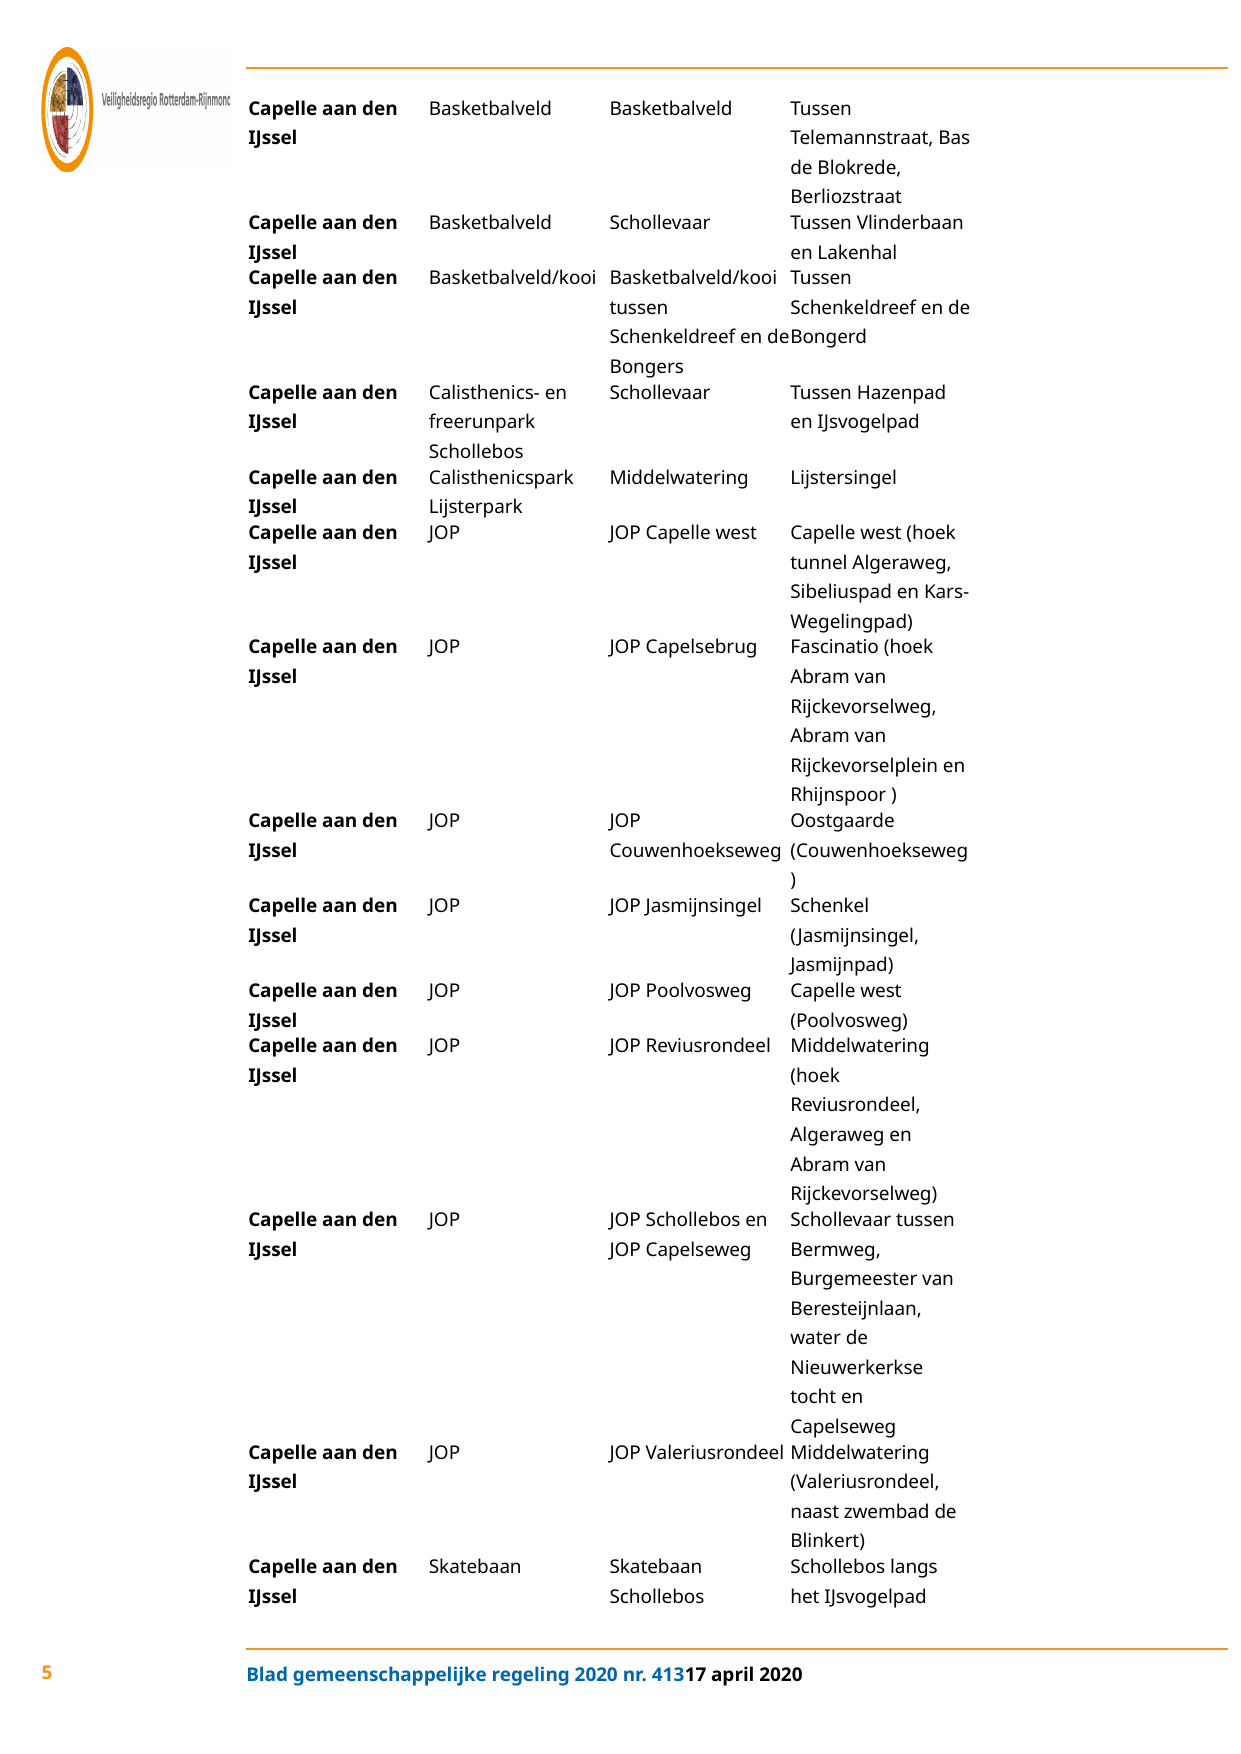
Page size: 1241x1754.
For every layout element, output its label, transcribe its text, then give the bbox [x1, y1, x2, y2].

table_cell Capelle aan den IJssel [248, 209, 429, 264]
table_cell [971, 95, 1152, 209]
table_cell [971, 892, 1152, 977]
table_cell [971, 265, 1152, 379]
table_cell Schollevaar tussen Bermweg, Burgemeester van Beresteijnlaan, water de Nieuwerkerkse tocht en Capelseweg [790, 1206, 971, 1439]
table_cell Capelle aan den IJssel [248, 1439, 429, 1553]
table_cell JOP Valeriusrondeel [609, 1439, 790, 1553]
table_cell [971, 634, 1152, 807]
table_cell Schollevaar [609, 209, 790, 264]
table_cell Schollevaar [609, 379, 790, 464]
table_cell Capelle west (Poolvosweg) [790, 977, 971, 1032]
table_cell [971, 1206, 1152, 1439]
table_cell Capelle aan den IJssel [248, 634, 429, 807]
table_cell [971, 1033, 1152, 1206]
table_cell Middelwatering [609, 464, 790, 519]
table_cell Capelle west (hoek tunnel Algeraweg, Sibeliuspad en Kars-Wegelingpad) [790, 519, 971, 634]
table_cell Skatebaan Schollebos [609, 1554, 790, 1609]
picture [41, 47, 231, 172]
table_cell JOP Capelsebrug [609, 634, 790, 807]
table_cell [971, 977, 1152, 1032]
table_cell Basketbalveld/kooi tussen Schenkeldreef en de Bongers [609, 265, 790, 379]
table_cell Basketbalveld [429, 95, 609, 209]
table_cell Basketbalveld [429, 209, 609, 264]
table_cell Capelle aan den IJssel [248, 265, 429, 379]
table_cell JOP Schollebos en JOP Capelseweg [609, 1206, 790, 1439]
table_cell JOP [429, 519, 609, 634]
table_cell Lijstersingel [790, 464, 971, 519]
table_cell Basketbalveld [609, 95, 790, 209]
table_cell JOP [429, 1206, 609, 1439]
table_cell JOP Jasmijnsingel [609, 892, 790, 977]
table_cell Capelle aan den IJssel [248, 977, 429, 1032]
table_cell JOP [429, 892, 609, 977]
table_cell Middelwatering (Valeriusrondeel, naast zwembad de Blinkert) [790, 1439, 971, 1553]
table_cell Capelle aan den IJssel [248, 95, 429, 209]
table_cell Tussen Telemannstraat, Bas de Blokrede, Berliozstraat [790, 95, 971, 209]
table_cell Tussen Schenkeldreef en de Bongerd [790, 265, 971, 379]
table_cell Capelle aan den IJssel [248, 892, 429, 977]
table_cell Capelle aan den IJssel [248, 1554, 429, 1609]
table_cell [971, 808, 1152, 892]
table_cell JOP [429, 634, 609, 807]
table_cell [971, 379, 1152, 464]
table_cell Capelle aan den IJssel [248, 519, 429, 634]
table_cell Oostgaarde (Couwenhoekseweg ) [790, 808, 971, 892]
table_cell Capelle aan den IJssel [248, 1206, 429, 1439]
table_cell Tussen Vlinderbaan en Lakenhal [790, 209, 971, 264]
table_cell Calisthenicspark Lijsterpark [429, 464, 609, 519]
table_cell Calisthenics- en freerunpark Schollebos [429, 379, 609, 464]
table_cell Capelle aan den IJssel [248, 808, 429, 892]
table_cell Middelwatering (hoek Reviusrondeel, Algeraweg en Abram van Rijckevorselweg) [790, 1033, 971, 1206]
table_cell JOP [429, 1033, 609, 1206]
table_cell Schollebos langs het IJsvogelpad [790, 1554, 971, 1609]
table_cell [971, 1439, 1152, 1553]
table_cell Fascinatio (hoek Abram van Rijckevorselweg, Abram van Rijckevorselplein en Rhijnspoor ) [790, 634, 971, 807]
table_cell Skatebaan [429, 1554, 609, 1609]
table_cell JOP Reviusrondeel [609, 1033, 790, 1206]
table_cell Tussen Hazenpad en IJsvogelpad [790, 379, 971, 464]
table_cell JOP Poolvosweg [609, 977, 790, 1032]
table_cell Capelle aan den IJssel [248, 1033, 429, 1206]
table_cell Capelle aan den IJssel [248, 464, 429, 519]
table_cell JOP [429, 1439, 609, 1553]
table_cell JOP Capelle west [609, 519, 790, 634]
table_cell JOP [429, 808, 609, 892]
table_cell Capelle aan den IJssel [248, 379, 429, 464]
table_cell JOP [429, 977, 609, 1032]
table_cell Basketbalveld/kooi [429, 265, 609, 379]
table_cell [971, 209, 1152, 264]
table_cell [971, 1554, 1152, 1609]
table_cell JOP Couwenhoekseweg [609, 808, 790, 892]
table_cell [971, 519, 1152, 634]
table_cell [971, 464, 1152, 519]
table_cell Schenkel (Jasmijnsingel, Jasmijnpad) [790, 892, 971, 977]
